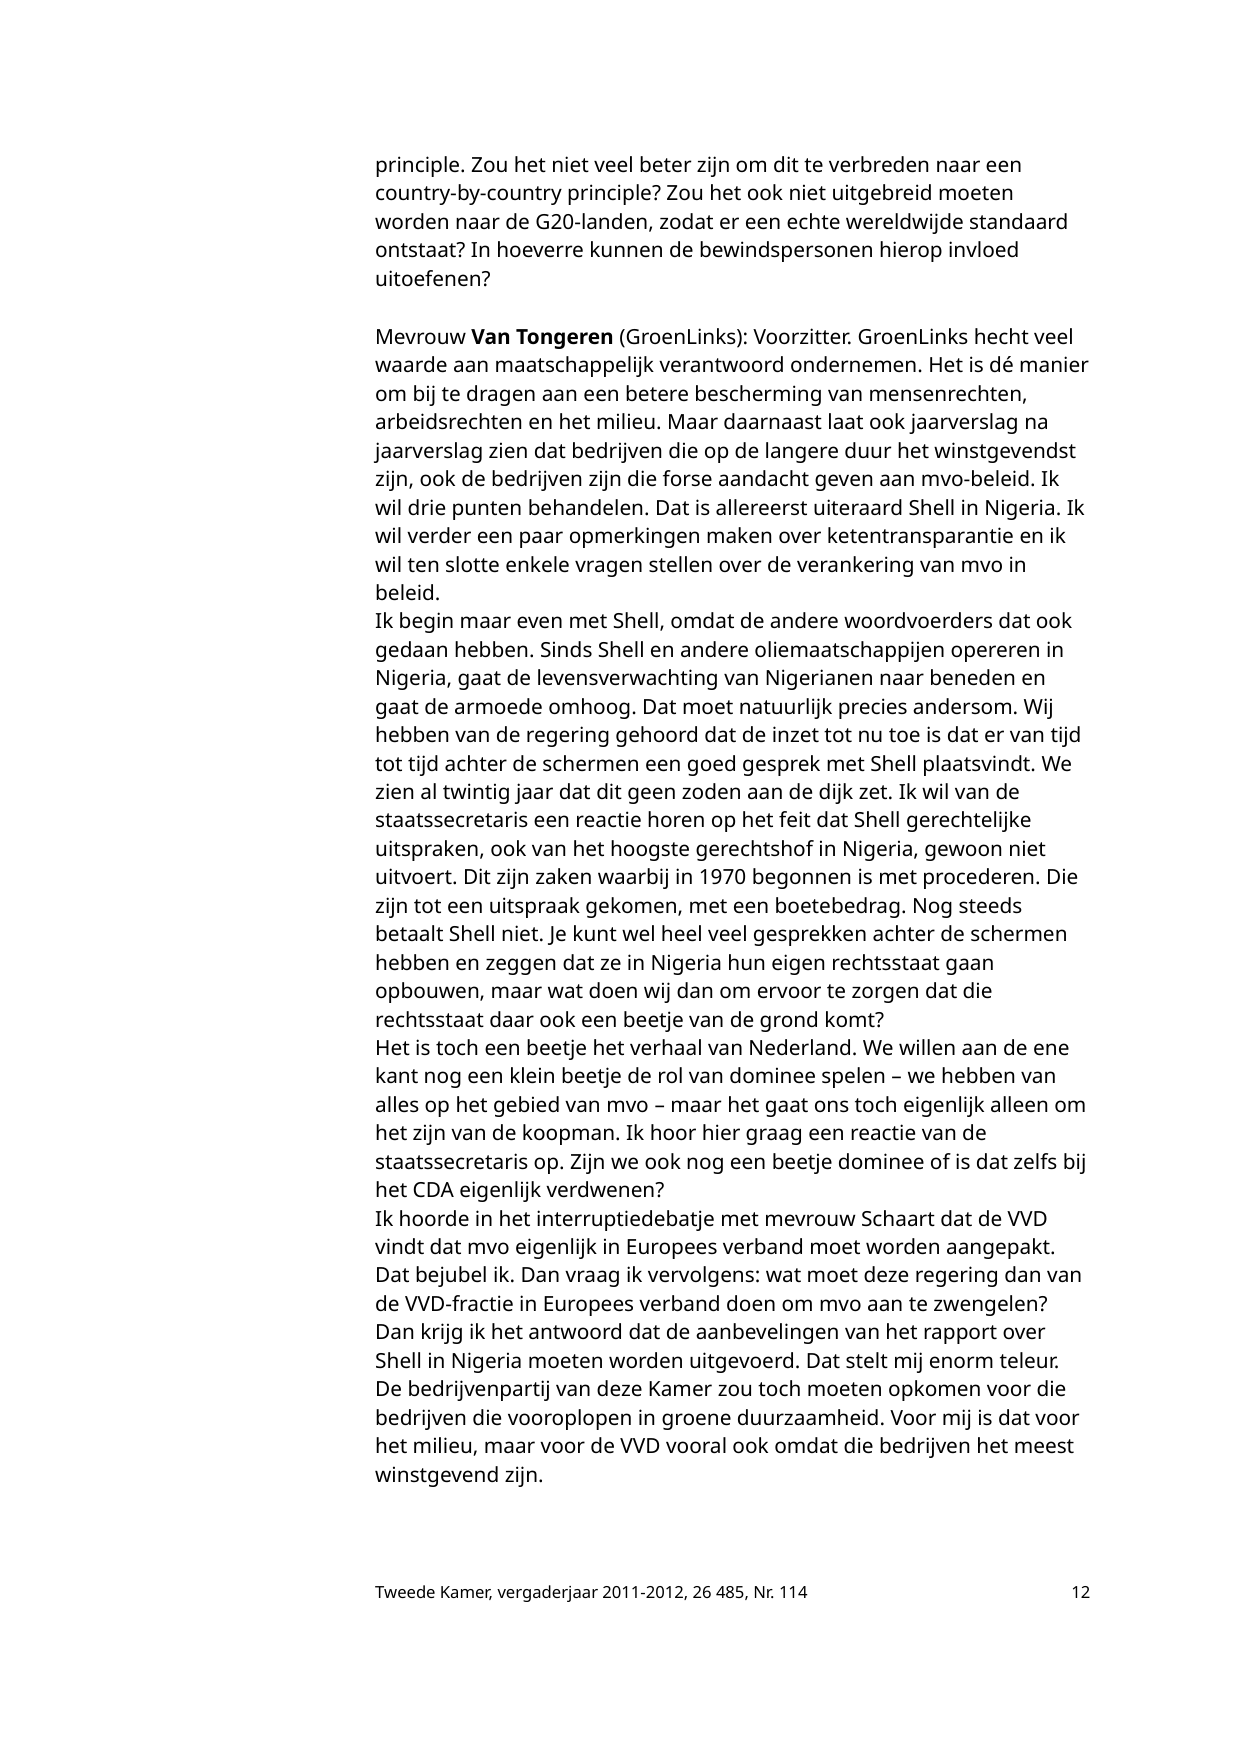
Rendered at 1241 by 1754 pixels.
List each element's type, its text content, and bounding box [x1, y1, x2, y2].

text principle. Zou het niet veel beter zijn om dit te verbreden naar een country-by-country principle? Zou het ook niet uitgebreid moeten worden naar de G20-landen, zodat er een echte wereldwijde standaard ontstaat? In hoeverre kunnen de bewindspersonen hierop invloed uitoefenen? [375, 150, 1090, 292]
text Ik hoorde in het interruptiedebatje met mevrouw Schaart dat de VVD vindt dat mvo eigenlijk in Europees verband moet worden aangepakt. Dat bejubel ik. Dan vraag ik vervolgens: wat moet deze regering dan van de VVD-fractie in Europees verband doen om mvo aan te zwengelen? Dan krijg ik het antwoord dat de aanbevelingen van het rapport over Shell in Nigeria moeten worden uitgevoerd. Dat stelt mij enorm teleur. De bedrijvenpartij van deze Kamer zou toch moeten opkomen voor die bedrijven die vooroplopen in groene duurzaamheid. Voor mij is dat voor het milieu, maar voor de VVD vooral ook omdat die bedrijven het meest winstgevend zijn. [375, 1204, 1090, 1488]
text Ik begin maar even met Shell, omdat de andere woordvoerders dat ook gedaan hebben. Sinds Shell en andere oliemaatschappijen opereren in Nigeria, gaat de levensverwachting van Nigerianen naar beneden en gaat de armoede omhoog. Dat moet natuurlijk precies andersom. Wij hebben van de regering gehoord dat de inzet tot nu toe is dat er van tijd tot tijd achter de schermen een goed gesprek met Shell plaatsvindt. We zien al twintig jaar dat dit geen zoden aan de dijk zet. Ik wil van de staatssecretaris een reactie horen op het feit dat Shell gerechtelijke uitspraken, ook van het hoogste gerechtshof in Nigeria, gewoon niet uitvoert. Dit zijn zaken waarbij in 1970 begonnen is met procederen. Die zijn tot een uitspraak gekomen, met een boetebedrag. Nog steeds betaalt Shell niet. Je kunt wel heel veel gesprekken achter de schermen hebben en zeggen dat ze in Nigeria hun eigen rechtsstaat gaan opbouwen, maar wat doen wij dan om ervoor te zorgen dat die rechtsstaat daar ook een beetje van de grond komt? [375, 607, 1090, 1033]
text Mevrouw Van Tongeren (GroenLinks): Voorzitter. GroenLinks hecht veel waarde aan maatschappelijk verantwoord ondernemen. Het is dé manier om bij te dragen aan een betere bescherming van mensenrechten, arbeidsrechten en het milieu. Maar daarnaast laat ook jaarverslag na jaarverslag zien dat bedrijven die op de langere duur het winstgevendst zijn, ook de bedrijven zijn die forse aandacht geven aan mvo-beleid. Ik wil drie punten behandelen. Dat is allereerst uiteraard Shell in Nigeria. Ik wil verder een paar opmerkingen maken over ketentransparantie en ik wil ten slotte enkele vragen stellen over de verankering van mvo in beleid. [375, 322, 1090, 607]
text Het is toch een beetje het verhaal van Nederland. We willen aan de ene kant nog een klein beetje de rol van dominee spelen – we hebben van alles op het gebied van mvo – maar het gaat ons toch eigenlijk alleen om het zijn van de koopman. Ik hoor hier graag een reactie van de staatssecretaris op. Zijn we ook nog een beetje dominee of is dat zelfs bij het CDA eigenlijk verdwenen? [375, 1033, 1090, 1204]
